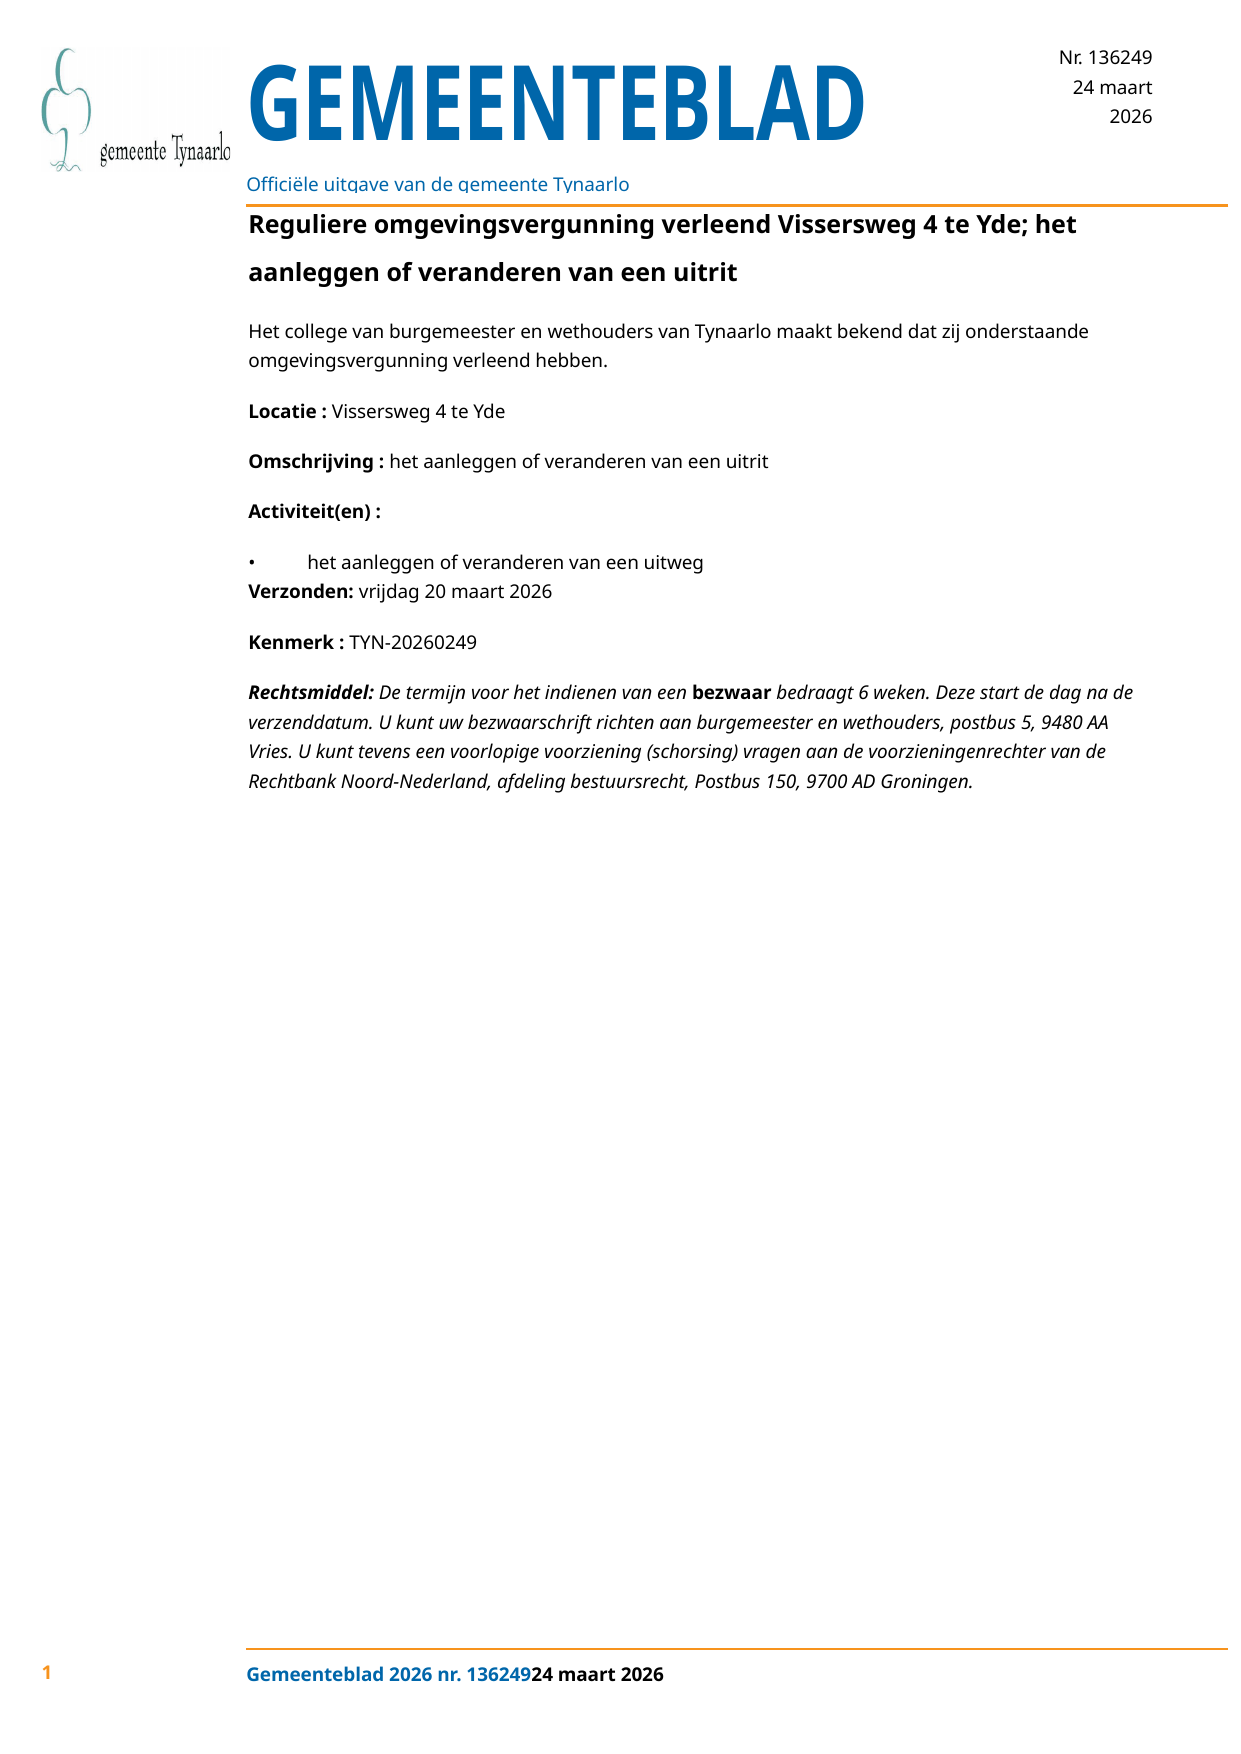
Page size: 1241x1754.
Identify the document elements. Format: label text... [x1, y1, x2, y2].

text Activiteit(en) : [248, 499, 1152, 524]
text Omschrijving : het aanleggen of veranderen van een uitrit [248, 448, 1152, 474]
text Locatie : Vissersweg 4 te Yde [248, 398, 1152, 424]
list het aanleggen of veranderen van een uitweg [248, 549, 1152, 575]
text Rechtsmiddel: De termijn voor het indienen van een bezwaar bedraagt 6 weken. Deze start de dag na de verzenddatum. U kunt uw bezwaarschrift richten aan burgemeester en wethouders, postbus 5, 9480 AA Vries. U kunt tevens een voorlopige voorziening (schorsing) vragen aan de voorzieningenrechter van de Rechtbank Noord-Nederland, afdeling bestuursrecht, Postbus 150, 9700 AD Groningen. [248, 679, 1152, 794]
text Verzonden: vrijdag 20 maart 2026 [248, 579, 1152, 604]
text Reguliere omgevingsvergunning verleend Vissersweg 4 te Yde; het aanleggen of veranderen van een uitrit [248, 207, 1152, 288]
text Kenmerk : TYN-20260249 [248, 629, 1152, 655]
picture [41, 47, 231, 172]
text Het college van burgemeester en wethouders van Tynaarlo maakt bekend dat zij onderstaande omgevingsvergunning verleend hebben. [248, 318, 1152, 373]
